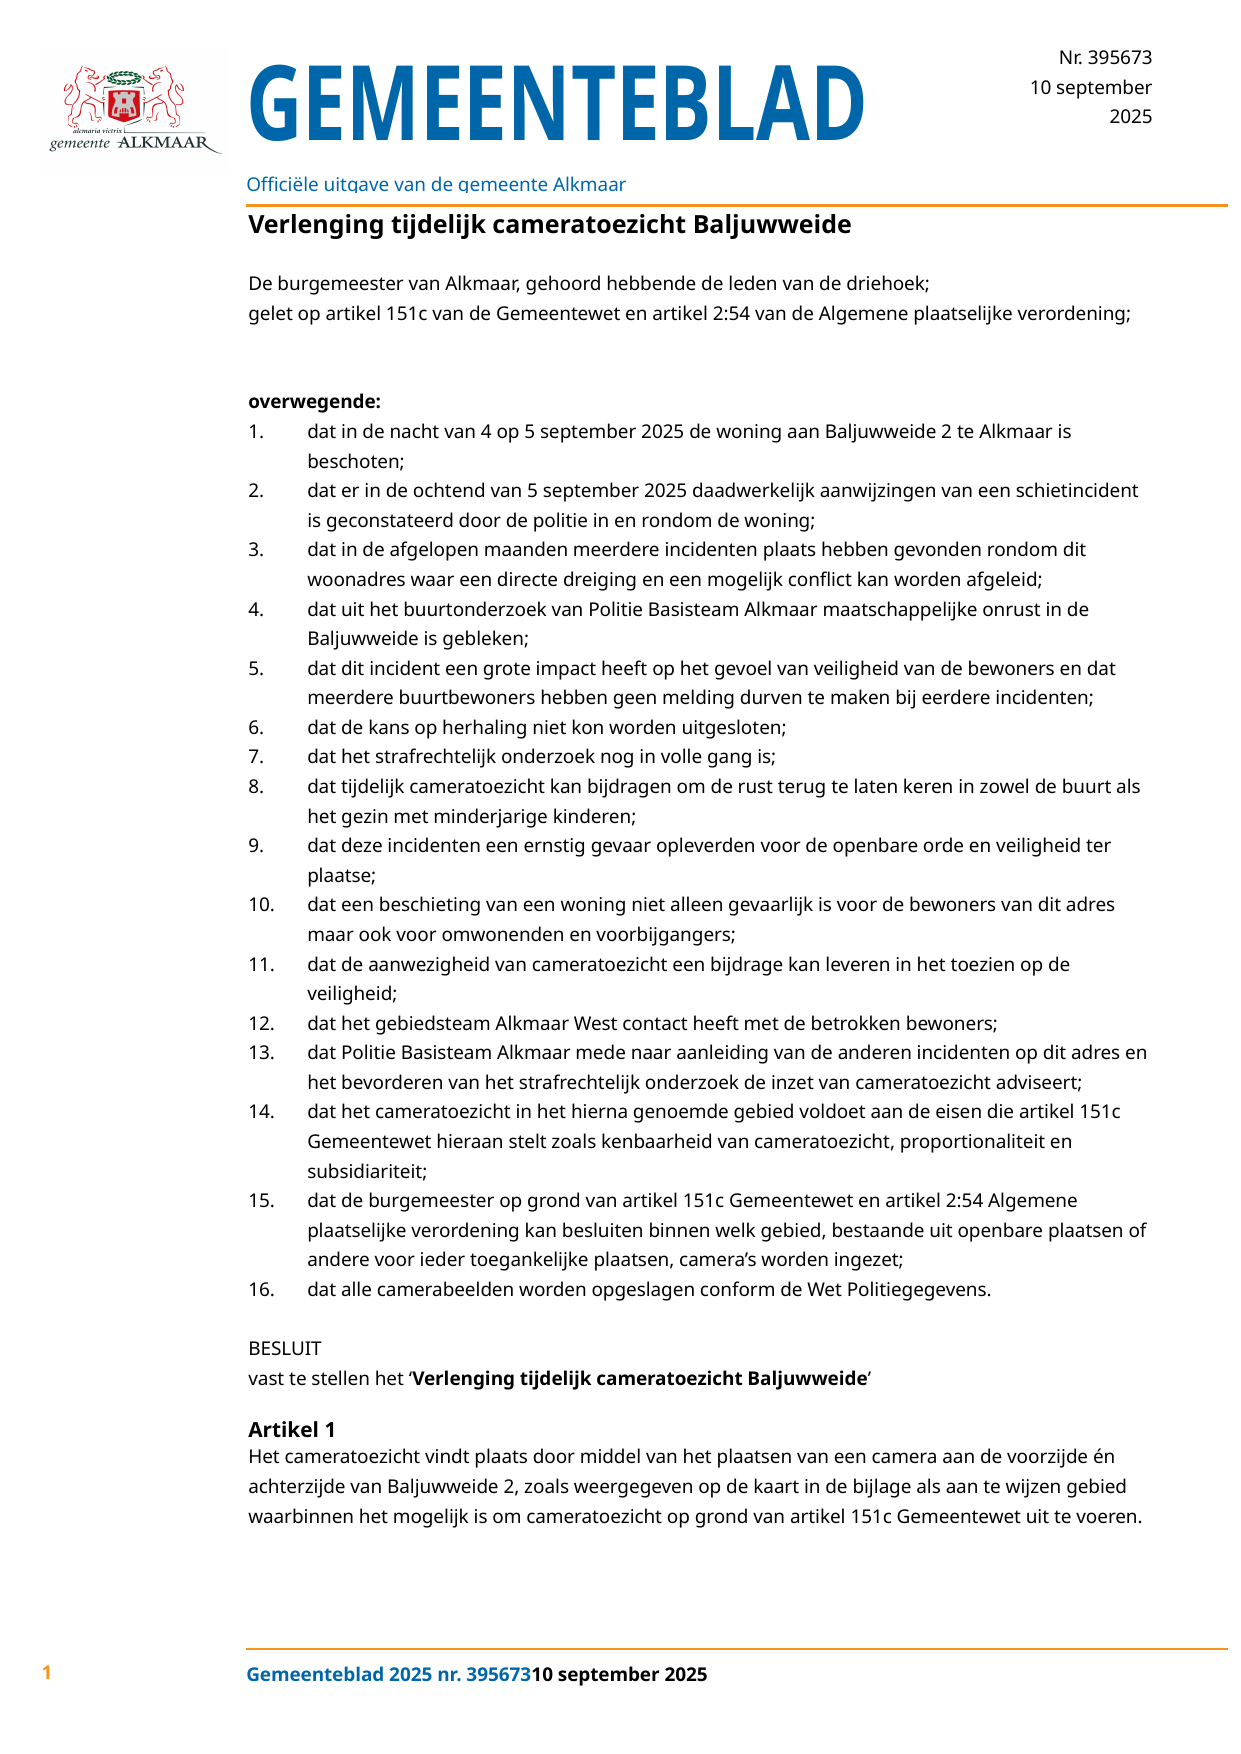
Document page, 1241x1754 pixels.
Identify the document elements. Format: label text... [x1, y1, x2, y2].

list dat dit incident een grote impact heeft op het gevoel van veiligheid van de bewoners en dat meerdere buurtbewoners hebben geen melding durven te maken bij eerdere incidenten; [248, 655, 1152, 710]
list dat een beschieting van een woning niet alleen gevaarlijk is voor de bewoners van dit adres maar ook voor omwonenden en voorbijgangers; [248, 892, 1152, 947]
list dat alle camerabeelden worden opgeslagen conform de Wet Politiegegevens. [248, 1276, 1152, 1302]
text Artikel 1 [248, 1415, 1152, 1444]
list dat tijdelijk cameratoezicht kan bijdragen om de rust terug te laten keren in zowel de buurt als het gezin met minderjarige kinderen; [248, 773, 1152, 828]
text De burgemeester van Alkmaar, gehoord hebbende de leden van de driehoek; [248, 270, 1152, 296]
list dat deze incidenten een ernstig gevaar opleverden voor de openbare orde en veiligheid ter plaatse; [248, 832, 1152, 888]
list dat de kans op herhaling niet kon worden uitgesloten; [248, 714, 1152, 740]
list dat uit het buurtonderzoek van Politie Basisteam Alkmaar maatschappelijke onrust in de Baljuwweide is gebleken; [248, 596, 1152, 651]
list dat in de afgelopen maanden meerdere incidenten plaats hebben gevonden rondom dit woonadres waar een directe dreiging en een mogelijk conflict kan worden afgeleid; [248, 537, 1152, 592]
list dat de burgemeester op grond van artikel 151c Gemeentewet en artikel 2:54 Algemene plaatselijke verordening kan besluiten binnen welk gebied, bestaande uit openbare plaatsen of andere voor ieder toegankelijke plaatsen, camera’s worden ingezet; [248, 1187, 1152, 1272]
text overwegende: [248, 389, 1152, 414]
text vast te stellen het ‘Verlenging tijdelijk cameratoezicht Baljuwweide’ [248, 1365, 1152, 1391]
list dat er in de ochtend van 5 september 2025 daadwerkelijk aanwijzingen van een schietincident is geconstateerd door de politie in en rondom de woning; [248, 477, 1152, 533]
picture [41, 47, 231, 172]
list dat het gebiedsteam Alkmaar West contact heeft met de betrokken bewoners; [248, 1010, 1152, 1036]
text Het cameratoezicht vindt plaats door middel van het plaatsen van een camera aan de voorzijde én achterzijde van Baljuwweide 2, zoals weergegeven op de kaart in de bijlage als aan te wijzen gebied waarbinnen het mogelijk is om cameratoezicht op grond van artikel 151c Gemeentewet uit te voeren. [248, 1444, 1152, 1529]
list dat in de nacht van 4 op 5 september 2025 de woning aan Baljuwweide 2 te Alkmaar is beschoten; [248, 418, 1152, 473]
list dat de aanwezigheid van cameratoezicht een bijdrage kan leveren in het toezien op de veiligheid; [248, 951, 1152, 1006]
list dat het strafrechtelijk onderzoek nog in volle gang is; [248, 744, 1152, 769]
list dat Politie Basisteam Alkmaar mede naar aanleiding van de anderen incidenten op dit adres en het bevorderen van het strafrechtelijk onderzoek de inzet van cameratoezicht adviseert; [248, 1039, 1152, 1095]
text gelet op artikel 151c van de Gemeentewet en artikel 2:54 van de Algemene plaatselijke verordening; [248, 300, 1152, 326]
text BESLUIT [248, 1335, 1152, 1361]
text Verlenging tijdelijk cameratoezicht Baljuwweide [248, 207, 1152, 241]
list dat het cameratoezicht in het hierna genoemde gebied voldoet aan de eisen die artikel 151c Gemeentewet hieraan stelt zoals kenbaarheid van cameratoezicht, proportionaliteit en subsidiariteit; [248, 1099, 1152, 1183]
